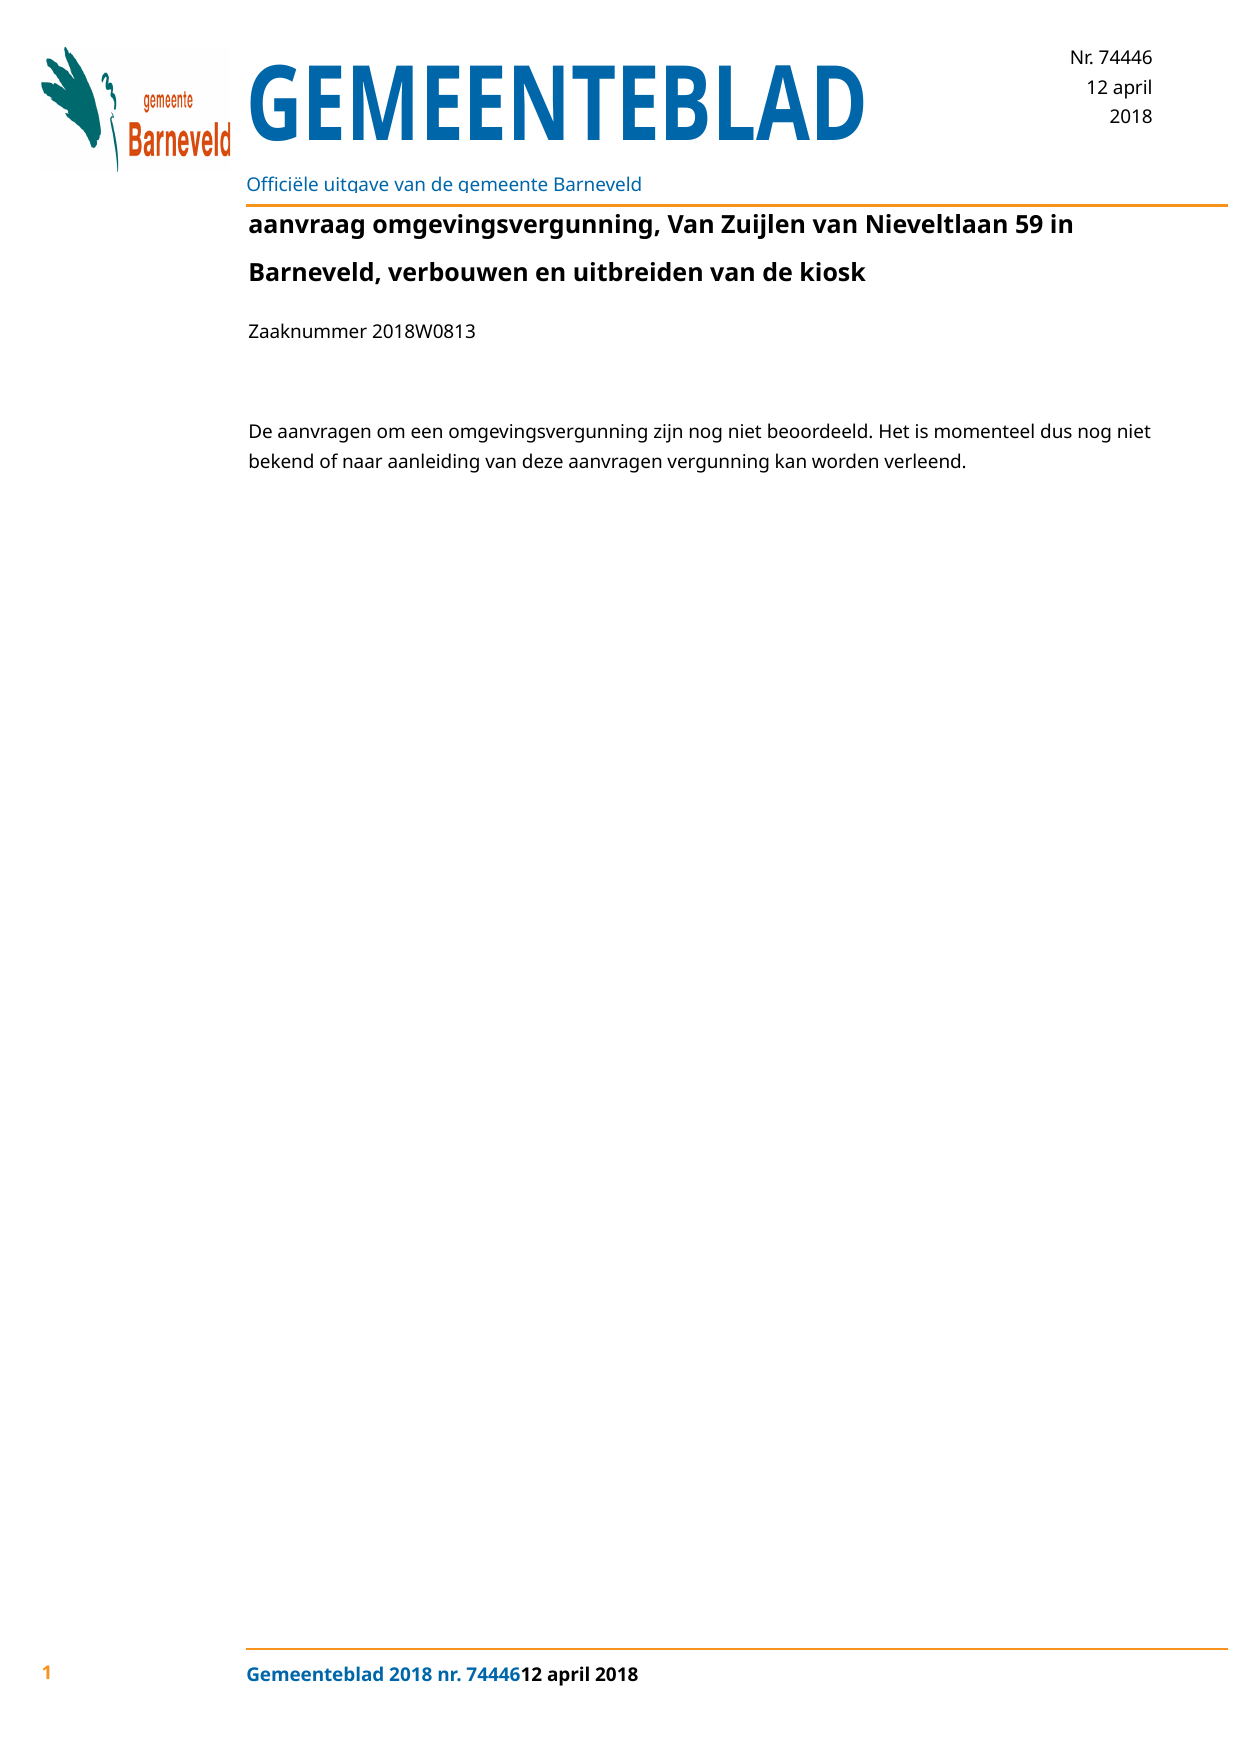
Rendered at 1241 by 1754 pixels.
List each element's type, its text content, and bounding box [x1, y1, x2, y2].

text Zaaknummer 2018W0813 [248, 318, 1152, 344]
text De aanvragen om een omgevingsvergunning zijn nog niet beoordeeld. Het is momenteel dus nog niet bekend of naar aanleiding van deze aanvragen vergunning kan worden verleend. [248, 419, 1152, 474]
picture [41, 47, 231, 172]
text aanvraag omgevingsvergunning, Van Zuijlen van Nieveltlaan 59 in Barneveld, verbouwen en uitbreiden van de kiosk [248, 207, 1152, 288]
